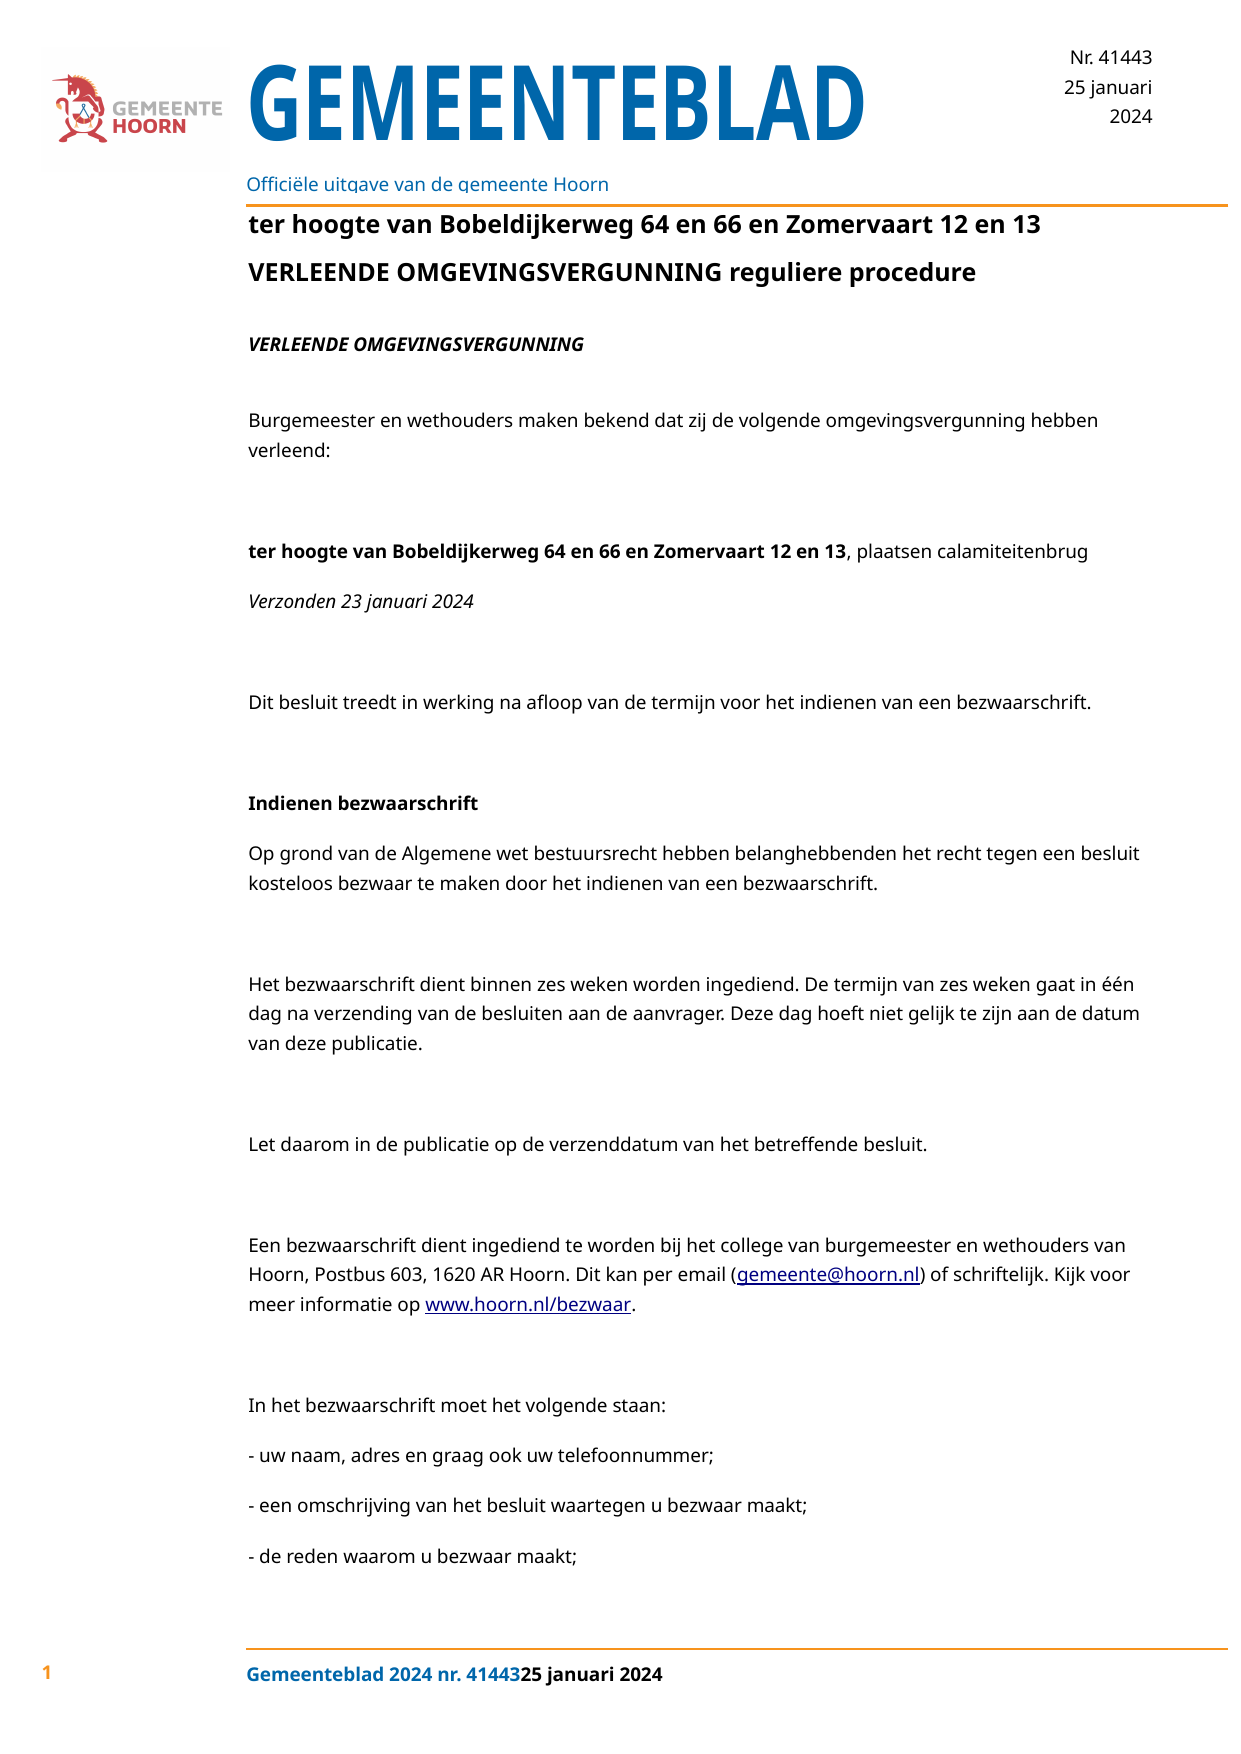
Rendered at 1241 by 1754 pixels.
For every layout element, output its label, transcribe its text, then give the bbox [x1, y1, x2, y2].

text Het bezwaarschrift dient binnen zes weken worden ingediend. De termijn van zes weken gaat in één dag na verzending van de besluiten aan de aanvrager. Deze dag hoeft niet gelijk te zijn aan de datum van deze publicatie. [248, 971, 1152, 1056]
text Burgemeester en wethouders maken bekend dat zij de volgende omgevingsvergunning hebben verleend: [248, 408, 1152, 463]
text Verzonden 23 januari 2024 [248, 588, 1152, 614]
text ter hoogte van Bobeldijkerweg 64 en 66 en Zomervaart 12 en 13 VERLEENDE OMGEVINGSVERGUNNING reguliere procedure [248, 207, 1152, 288]
text - de reden waarom u bezwaar maakt; [248, 1543, 1152, 1569]
picture [41, 47, 231, 172]
text Op grond van de Algemene wet bestuursrecht hebben belanghebbenden het recht tegen een besluit kosteloos bezwaar te maken door het indienen van een bezwaarschrift. [248, 841, 1152, 896]
text - uw naam, adres en graag ook uw telefoonnummer; [248, 1442, 1152, 1468]
text - een omschrijving van het besluit waartegen u bezwaar maakt; [248, 1493, 1152, 1518]
text ter hoogte van Bobeldijkerweg 64 en 66 en Zomervaart 12 en 13, plaatsen calamiteitenbrug [248, 538, 1152, 564]
text VERLEENDE OMGEVINGSVERGUNNING [248, 331, 1152, 357]
text Let daarom in de publicatie op de verzenddatum van het betreffende besluit. [248, 1131, 1152, 1157]
text Een bezwaarschrift dient ingediend te worden bij het college van burgemeester en wethouders van Hoorn, Postbus 603, 1620 AR Hoorn. Dit kan per email (gemeente@hoorn.nl) of schriftelijk. Kijk voor meer informatie op www.hoorn.nl/bezwaar. [248, 1232, 1152, 1317]
text Indienen bezwaarschrift [248, 790, 1152, 816]
text In het bezwaarschrift moet het volgende staan: [248, 1392, 1152, 1417]
text Dit besluit treedt in werking na afloop van de termijn voor het indienen van een bezwaarschrift. [248, 689, 1152, 715]
